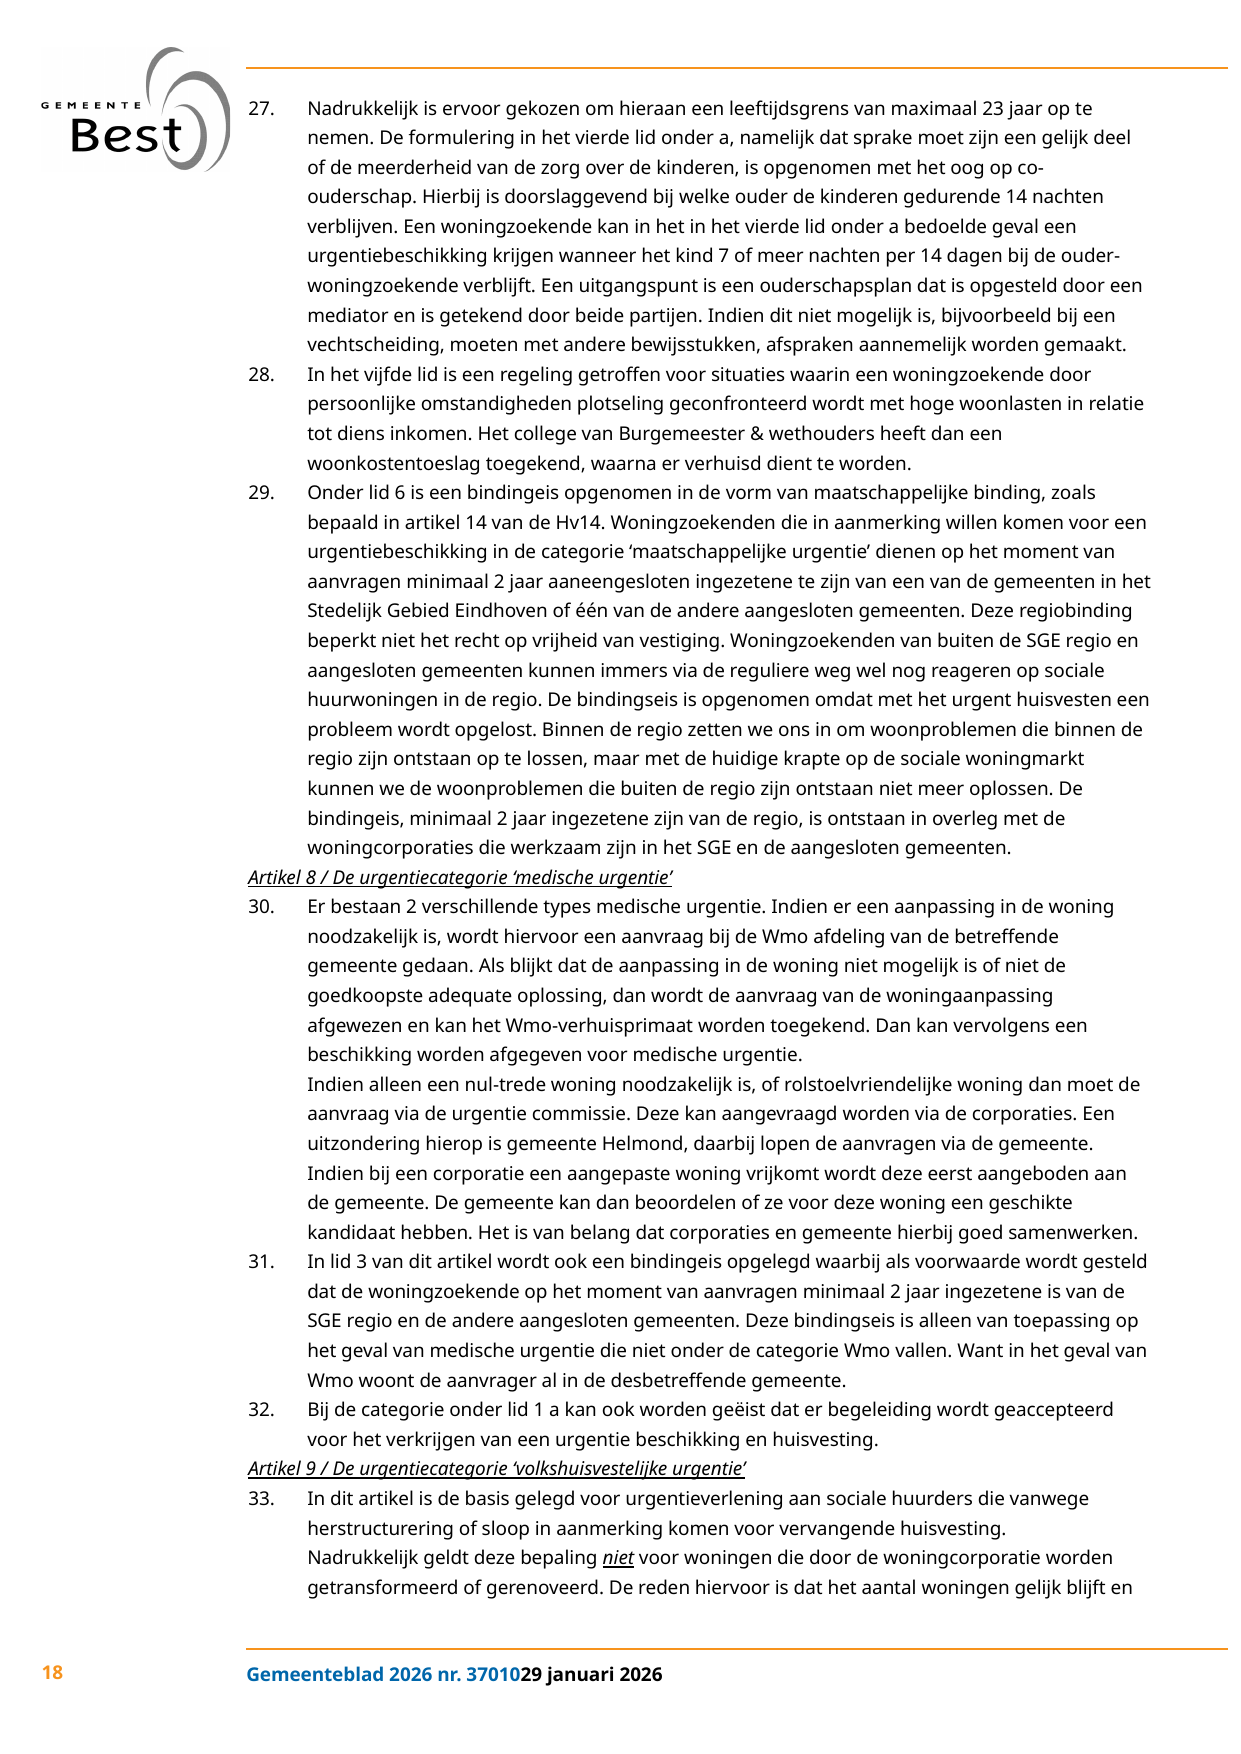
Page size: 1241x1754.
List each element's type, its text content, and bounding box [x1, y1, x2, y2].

picture [41, 47, 231, 172]
list Nadrukkelijk geldt deze bepaling niet voor woningen die door de woningcorporatie worden getransformeerd of gerenoveerd. De reden hiervoor is dat het aantal woningen gelijk blijft en [248, 1544, 1152, 1600]
list In dit artikel is de basis gelegd voor urgentieverlening aan sociale huurders die vanwege herstructurering of sloop in aanmerking komen voor vervangende huisvesting. [248, 1485, 1152, 1541]
list Nadrukkelijk is ervoor gekozen om hieraan een leeftijdsgrens van maximaal 23 jaar op te nemen. De formulering in het vierde lid onder a, namelijk dat sprake moet zijn een gelijk deel of de meerderheid van de zorg over de kinderen, is opgenomen met het oog op co-ouderschap. Hierbij is doorslaggevend bij welke ouder de kinderen gedurende 14 nachten verblijven. Een woningzoekende kan in het in het vierde lid onder a bedoelde geval een urgentiebeschikking krijgen wanneer het kind 7 of meer nachten per 14 dagen bij de ouder-woningzoekende verblijft. Een uitgangspunt is een ouderschapsplan dat is opgesteld door een mediator en is getekend door beide partijen. Indien dit niet mogelijk is, bijvoorbeeld bij een vechtscheiding, moeten met andere bewijsstukken, afspraken aannemelijk worden gemaakt. [248, 95, 1152, 357]
list Onder lid 6 is een bindingeis opgenomen in de vorm van maatschappelijke binding, zoals bepaald in artikel 14 van de Hv14. Woningzoekenden die in aanmerking willen komen voor een urgentiebeschikking in de categorie ‘maatschappelijke urgentie’ dienen op het moment van aanvragen minimaal 2 jaar aaneengesloten ingezetene te zijn van een van de gemeenten in het Stedelijk Gebied Eindhoven of één van de andere aangesloten gemeenten. Deze regiobinding beperkt niet het recht op vrijheid van vestiging. Woningzoekenden van buiten de SGE regio en aangesloten gemeenten kunnen immers via de reguliere weg wel nog reageren op sociale huurwoningen in de regio. De bindingseis is opgenomen omdat met het urgent huisvesten een probleem wordt opgelost. Binnen de regio zetten we ons in om woonproblemen die binnen de regio zijn ontstaan op te lossen, maar met de huidige krapte op de sociale woningmarkt kunnen we de woonproblemen die buiten de regio zijn ontstaan niet meer oplossen. De bindingeis, minimaal 2 jaar ingezetene zijn van de regio, is ontstaan in overleg met de woningcorporaties die werkzaam zijn in het SGE en de aangesloten gemeenten. [248, 479, 1152, 860]
text Artikel 8 / De urgentiecategorie ‘medische urgentie’ [248, 864, 1152, 890]
text Artikel 9 / De urgentiecategorie ‘volkshuisvestelijke urgentie’ [248, 1456, 1152, 1481]
list Indien alleen een nul-trede woning noodzakelijk is, of rolstoelvriendelijke woning dan moet de aanvraag via de urgentie commissie. Deze kan aangevraagd worden via de corporaties. Een uitzondering hierop is gemeente Helmond, daarbij lopen de aanvragen via de gemeente. [248, 1071, 1152, 1156]
list In het vijfde lid is een regeling getroffen voor situaties waarin een woningzoekende door persoonlijke omstandigheden plotseling geconfronteerd wordt met hoge woonlasten in relatie tot diens inkomen. Het college van Burgemeester & wethouders heeft dan een woonkostentoeslag toegekend, waarna er verhuisd dient te worden. [248, 361, 1152, 476]
list Er bestaan 2 verschillende types medische urgentie. Indien er een aanpassing in de woning noodzakelijk is, wordt hiervoor een aanvraag bij de Wmo afdeling van de betreffende gemeente gedaan. Als blijkt dat de aanpassing in de woning niet mogelijk is of niet de goedkoopste adequate oplossing, dan wordt de aanvraag van de woningaanpassing afgewezen en kan het Wmo-verhuisprimaat worden toegekend. Dan kan vervolgens een beschikking worden afgegeven voor medische urgentie. [248, 893, 1152, 1067]
list In lid 3 van dit artikel wordt ook een bindingeis opgelegd waarbij als voorwaarde wordt gesteld dat de woningzoekende op het moment van aanvragen minimaal 2 jaar ingezetene is van de SGE regio en de andere aangesloten gemeenten. Deze bindingseis is alleen van toepassing op het geval van medische urgentie die niet onder de categorie Wmo vallen. Want in het geval van Wmo woont de aanvrager al in de desbetreffende gemeente. [248, 1248, 1152, 1393]
list Bij de categorie onder lid 1 a kan ook worden geëist dat er begeleiding wordt geaccepteerd voor het verkrijgen van een urgentie beschikking en huisvesting. [248, 1396, 1152, 1452]
list Indien bij een corporatie een aangepaste woning vrijkomt wordt deze eerst aangeboden aan de gemeente. De gemeente kan dan beoordelen of ze voor deze woning een geschikte kandidaat hebben. Het is van belang dat corporaties en gemeente hierbij goed samenwerken. [248, 1160, 1152, 1245]
